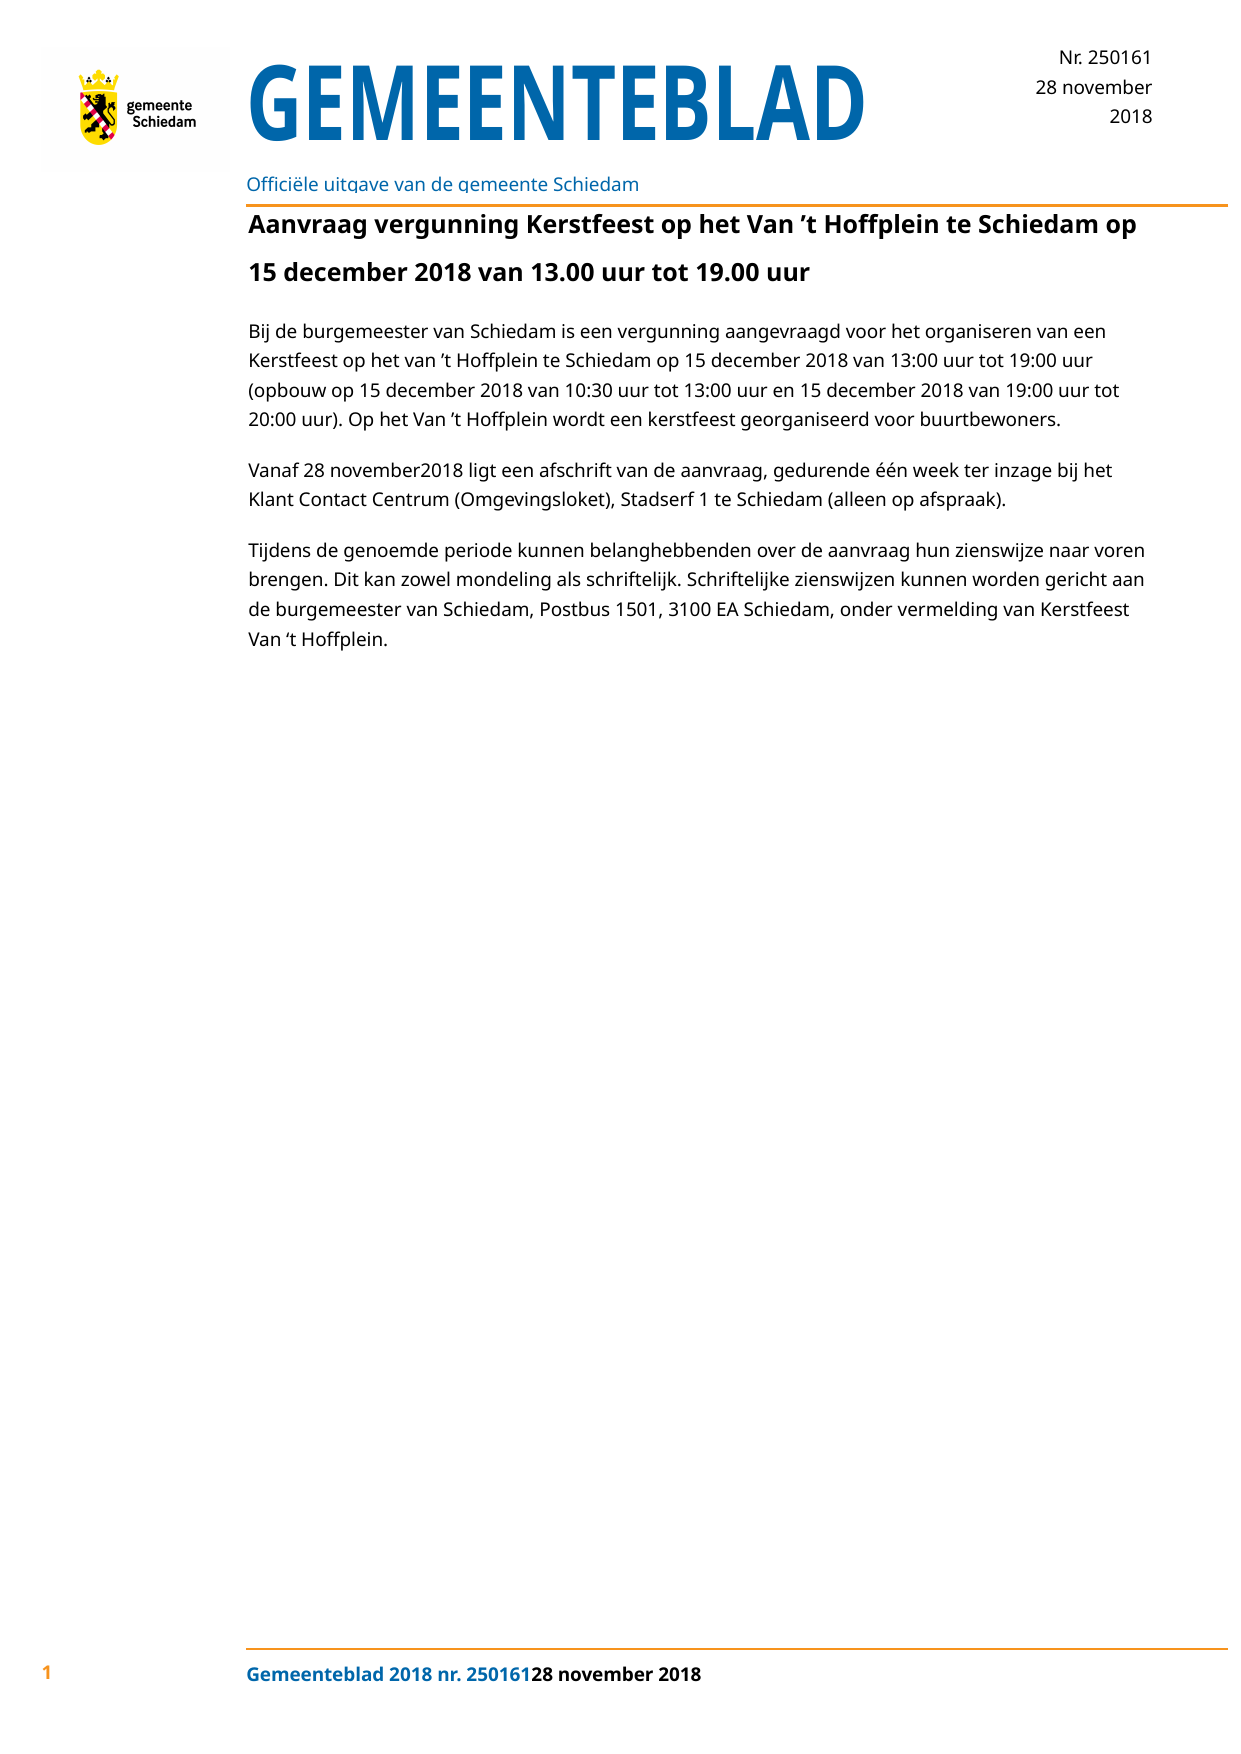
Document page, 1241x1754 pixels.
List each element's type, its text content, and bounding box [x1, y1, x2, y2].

text Bij de burgemeester van Schiedam is een vergunning aangevraagd voor het organiseren van een Kerstfeest op het van ’t Hoffplein te Schiedam op 15 december 2018 van 13:00 uur tot 19:00 uur (opbouw op 15 december 2018 van 10:30 uur tot 13:00 uur en 15 december 2018 van 19:00 uur tot 20:00 uur). Op het Van ’t Hoffplein wordt een kerstfeest georganiseerd voor buurtbewoners. [248, 318, 1152, 432]
text Tijdens de genoemde periode kunnen belanghebbenden over de aanvraag hun zienswijze naar voren brengen. Dit kan zowel mondeling als schriftelijk. Schriftelijke zienswijzen kunnen worden gericht aan de burgemeester van Schiedam, Postbus 1501, 3100 EA Schiedam, onder vermelding van Kerstfeest Van ‘t Hoffplein. [248, 537, 1152, 652]
text Aanvraag vergunning Kerstfeest op het Van ’t Hoffplein te Schiedam op 15 december 2018 van 13.00 uur tot 19.00 uur [248, 207, 1152, 288]
picture [41, 47, 231, 172]
text Vanaf 28 november2018 ligt een afschrift van de aanvraag, gedurende één week ter inzage bij het Klant Contact Centrum (Omgevingsloket), Stadserf 1 te Schiedam (alleen op afspraak). [248, 457, 1152, 512]
